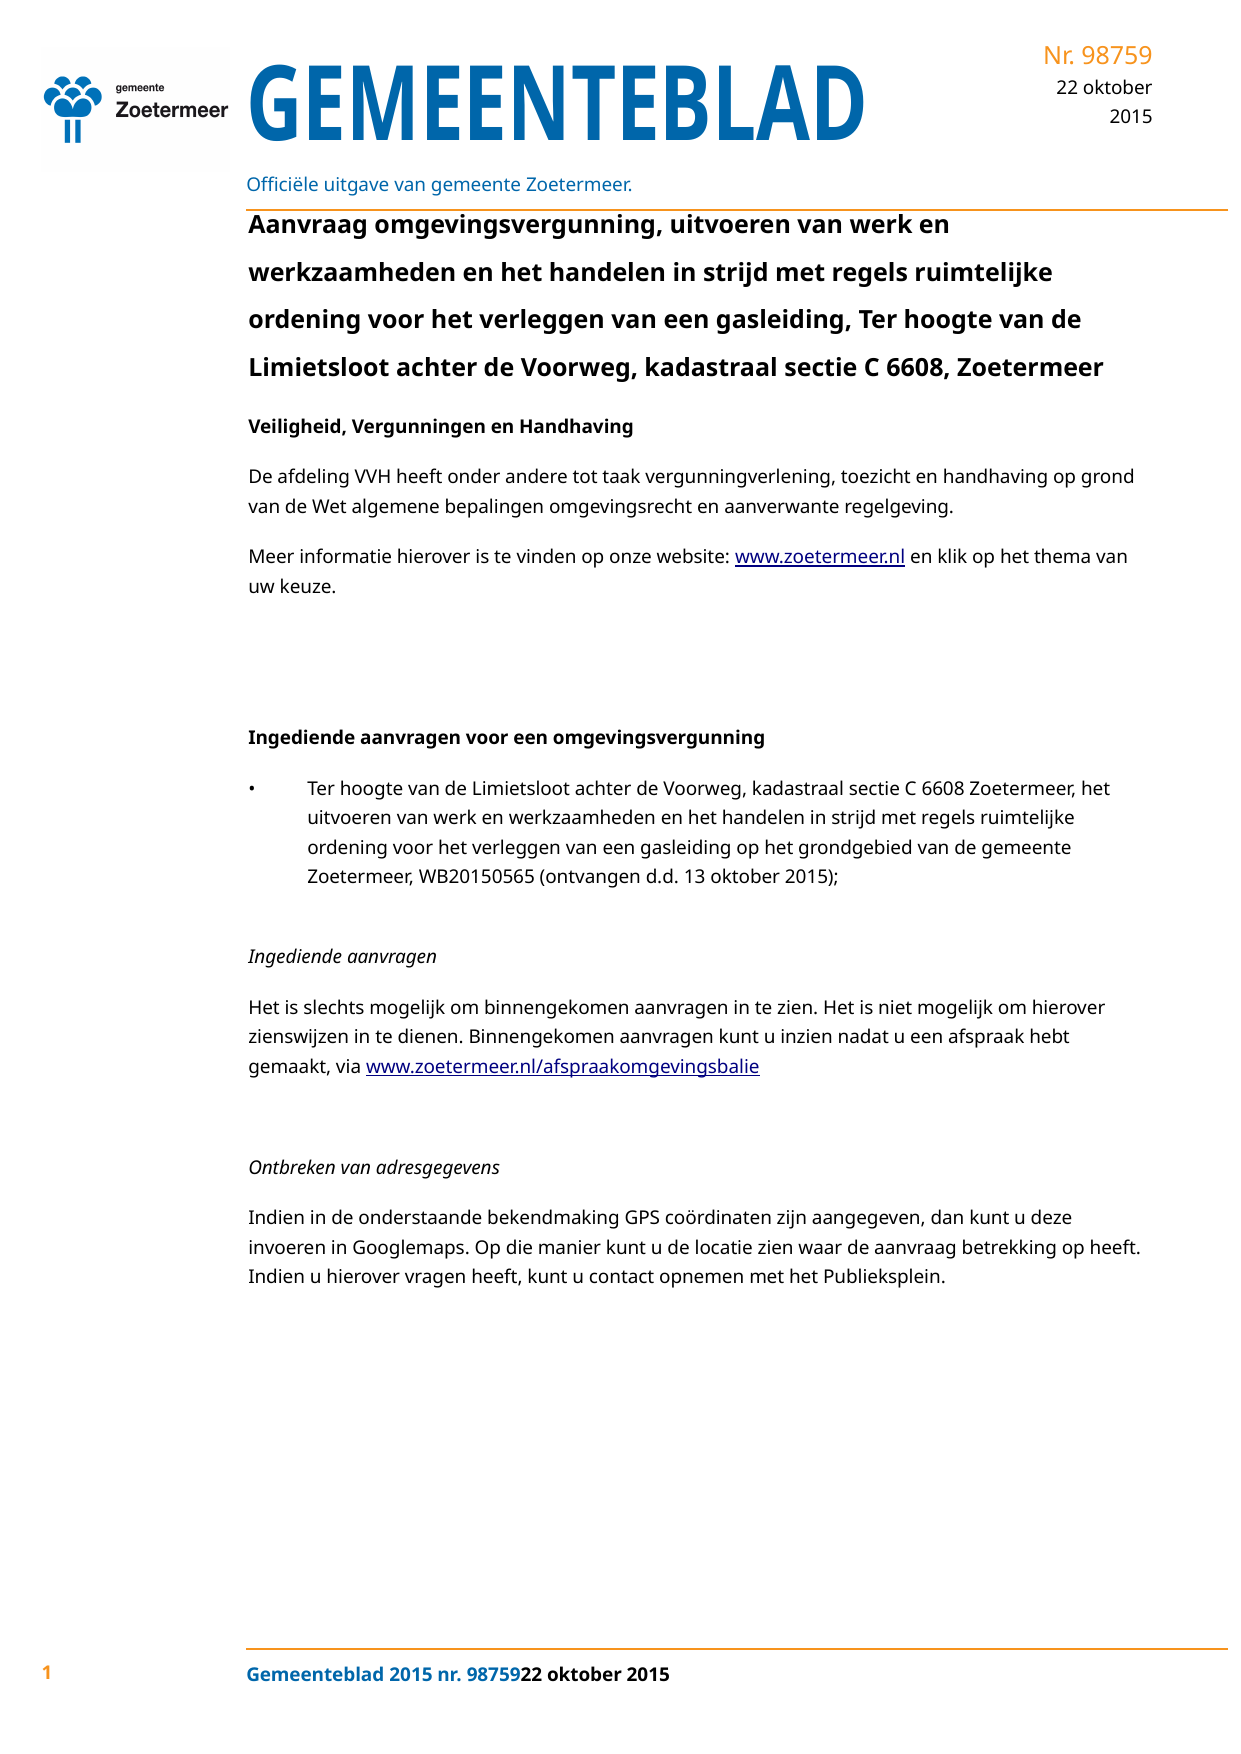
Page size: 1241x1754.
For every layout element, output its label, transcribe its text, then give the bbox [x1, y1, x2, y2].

text Aanvraag omgevingsvergunning, uitvoeren van werk en werkzaamheden en het handelen in strijd met regels ruimtelijke ordening voor het verleggen van een gasleiding, Ter hoogte van de Limietsloot achter de Voorweg, kadastraal sectie C 6608, Zoetermeer [248, 211, 1152, 384]
text Ingediende aanvragen [248, 943, 1152, 969]
text Indien in de onderstaande bekendmaking GPS coördinaten zijn aangegeven, dan kunt u deze invoeren in Googlemaps. Op die manier kunt u de locatie zien waar de aanvraag betrekking op heeft. Indien u hierover vragen heeft, kunt u contact opnemen met het Publieksplein. [248, 1204, 1152, 1289]
picture [41, 47, 231, 172]
list Ter hoogte van de Limietsloot achter de Voorweg, kadastraal sectie C 6608 Zoetermeer, het uitvoeren van werk en werkzaamheden en het handelen in strijd met regels ruimtelijke ordening voor het verleggen van een gasleiding op het grondgebied van de gemeente Zoetermeer, WB20150565 (ontvangen d.d. 13 oktober 2015); [248, 775, 1152, 889]
text Ingediende aanvragen voor een omgevingsvergunning [248, 724, 1152, 750]
text Ontbreken van adresgegevens [248, 1154, 1152, 1180]
text Het is slechts mogelijk om binnengekomen aanvragen in te zien. Het is niet mogelijk om hierover zienswijzen in te dienen. Binnengekomen aanvragen kunt u inzien nadat u een afspraak hebt gemaakt, via www.zoetermeer.nl/afspraakomgevingsbalie [248, 994, 1152, 1079]
text Meer informatie hierover is te vinden op onze website: www.zoetermeer.nl en klik op het thema van uw keuze. [248, 543, 1152, 599]
text De afdeling VVH heeft onder andere tot taak vergunningverlening, toezicht en handhaving op grond van de Wet algemene bepalingen omgevingsrecht en aanverwante regelgeving. [248, 463, 1152, 519]
text Veiligheid, Vergunningen en Handhaving [248, 413, 1152, 439]
